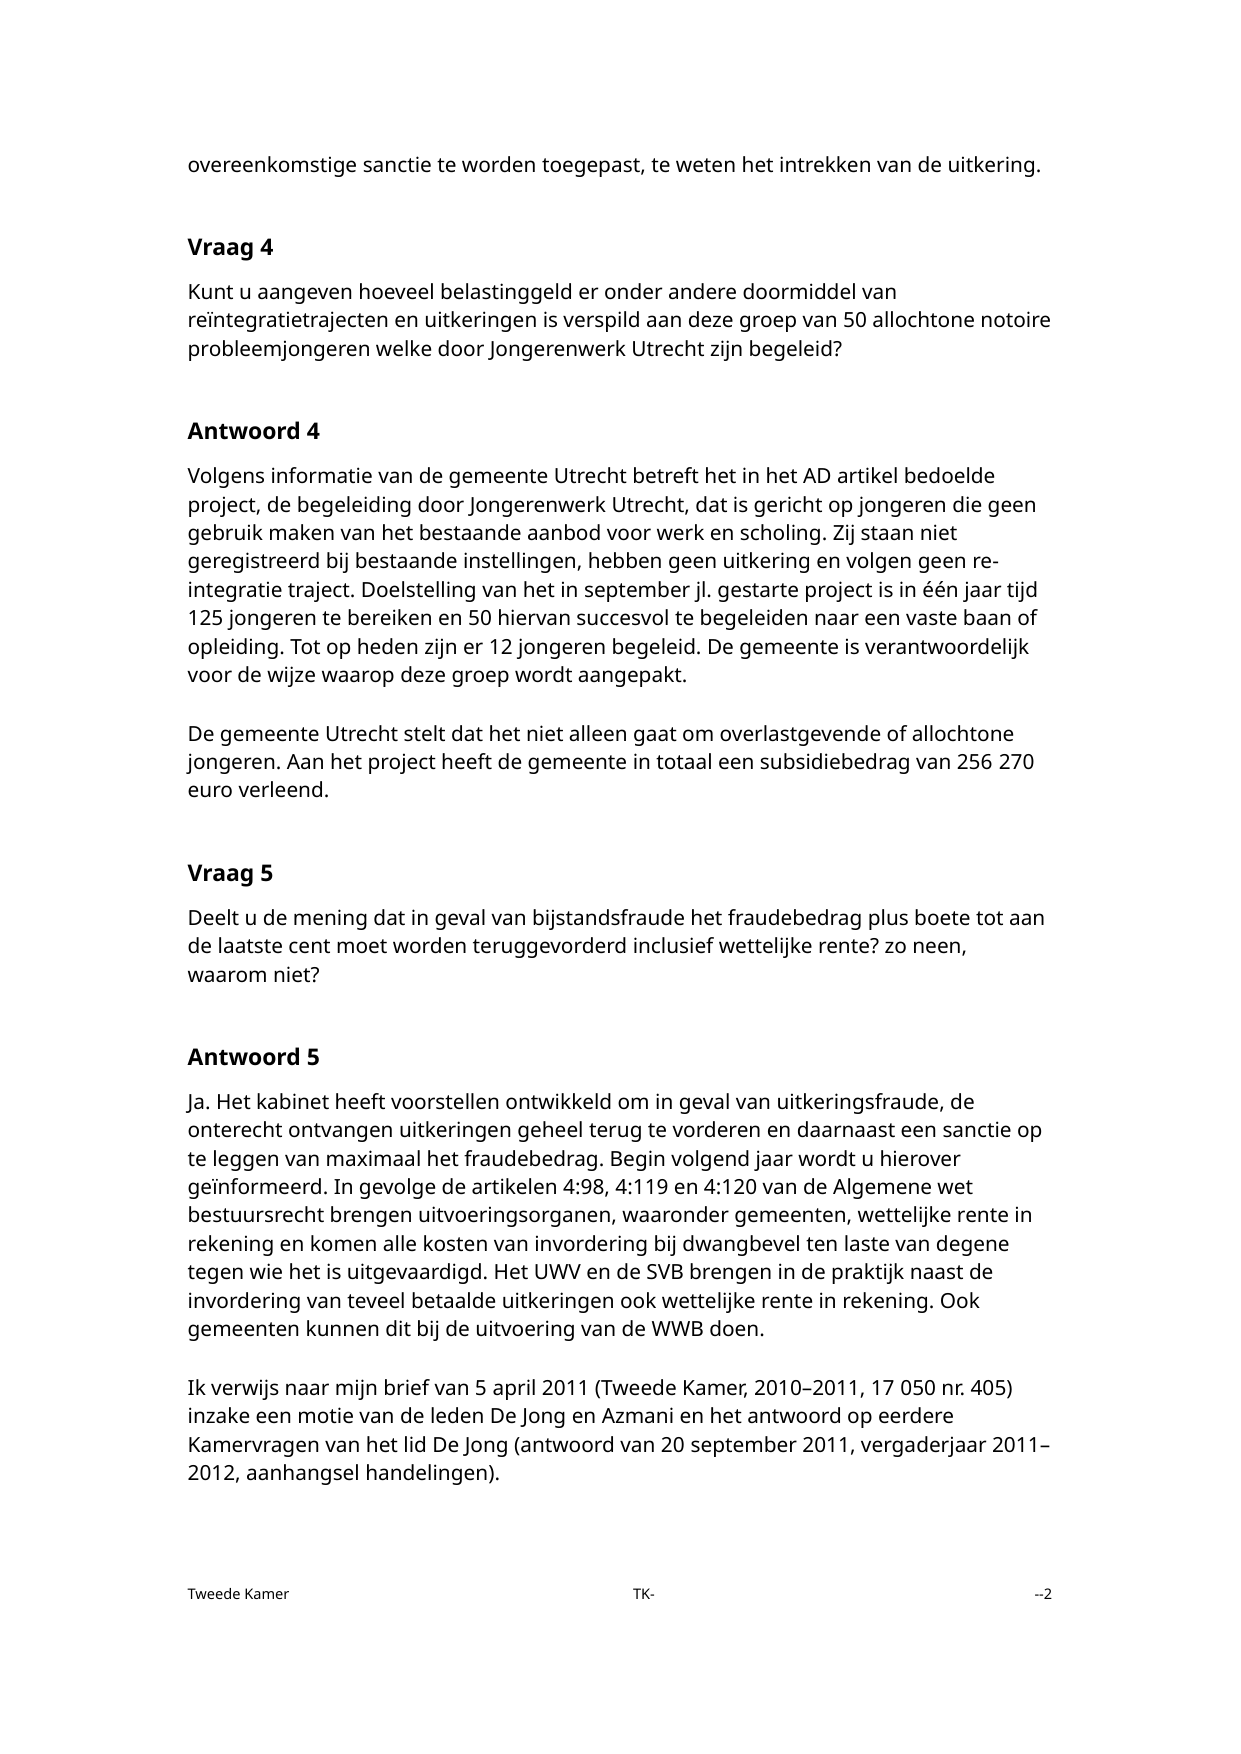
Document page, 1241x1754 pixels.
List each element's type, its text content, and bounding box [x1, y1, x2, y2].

text Ja. Het kabinet heeft voorstellen ontwikkeld om in geval van uitkeringsfraude, de onterecht ontvangen uitkeringen geheel terug te vorderen en daarnaast een sanctie op te leggen van maximaal het fraudebedrag. Begin volgend jaar wordt u hierover geïnformeerd. In gevolge de artikelen 4:98, 4:119 en 4:120 van de Algemene wet bestuursrecht brengen uitvoeringsorganen, waaronder gemeenten, wettelijke rente in rekening en komen alle kosten van invordering bij dwangbevel ten laste van degene tegen wie het is uitgevaardigd. Het UWV en de SVB brengen in de praktijk naast de invordering van teveel betaalde uitkeringen ook wettelijke rente in rekening. Ook gemeenten kunnen dit bij de uitvoering van de WWB doen. [187, 1087, 1053, 1343]
text Deelt u de mening dat in geval van bijstandsfraude het fraudebedrag plus boete tot aan de laatste cent moet worden teruggevorderd inclusief wettelijke rente? zo neen, waarom niet? [187, 903, 1053, 988]
text overeenkomstige sanctie te worden toegepast, te weten het intrekken van de uitkering. [187, 150, 1053, 178]
subtitle Antwoord 5 [187, 1041, 1053, 1072]
subtitle Antwoord 4 [187, 415, 1053, 446]
text Volgens informatie van de gemeente Utrecht betreft het in het AD artikel bedoelde project, de begeleiding door Jongerenwerk Utrecht, dat is gericht op jongeren die geen gebruik maken van het bestaande aanbod voor werk en scholing. Zij staan niet geregistreerd bij bestaande instellingen, hebben geen uitkering en volgen geen re-integratie traject. Doelstelling van het in september jl. gestarte project is in één jaar tijd 125 jongeren te bereiken en 50 hiervan succesvol te begeleiden naar een vaste baan of opleiding. Tot op heden zijn er 12 jongeren begeleid. De gemeente is verantwoordelijk voor de wijze waarop deze groep wordt aangepakt. [187, 461, 1053, 689]
subtitle Vraag 5 [187, 857, 1053, 888]
text Ik verwijs naar mijn brief van 5 april 2011 (Tweede Kamer, 2010–2011, 17 050 nr. 405) inzake een motie van de leden De Jong en Azmani en het antwoord op eerdere Kamervragen van het lid De Jong (antwoord van 20 september 2011, vergaderjaar 2011–2012, aanhangsel handelingen). [187, 1373, 1053, 1487]
subtitle Vraag 4 [187, 231, 1053, 262]
text Kunt u aangeven hoeveel belastinggeld er onder andere doormiddel van reïntegratietrajecten en uitkeringen is verspild aan deze groep van 50 allochtone notoire probleemjongeren welke door Jongerenwerk Utrecht zijn begeleid? [187, 277, 1053, 362]
text De gemeente Utrecht stelt dat het niet alleen gaat om overlastgevende of allochtone jongeren. Aan het project heeft de gemeente in totaal een subsidiebedrag van 256 270 euro verleend. [187, 719, 1053, 804]
